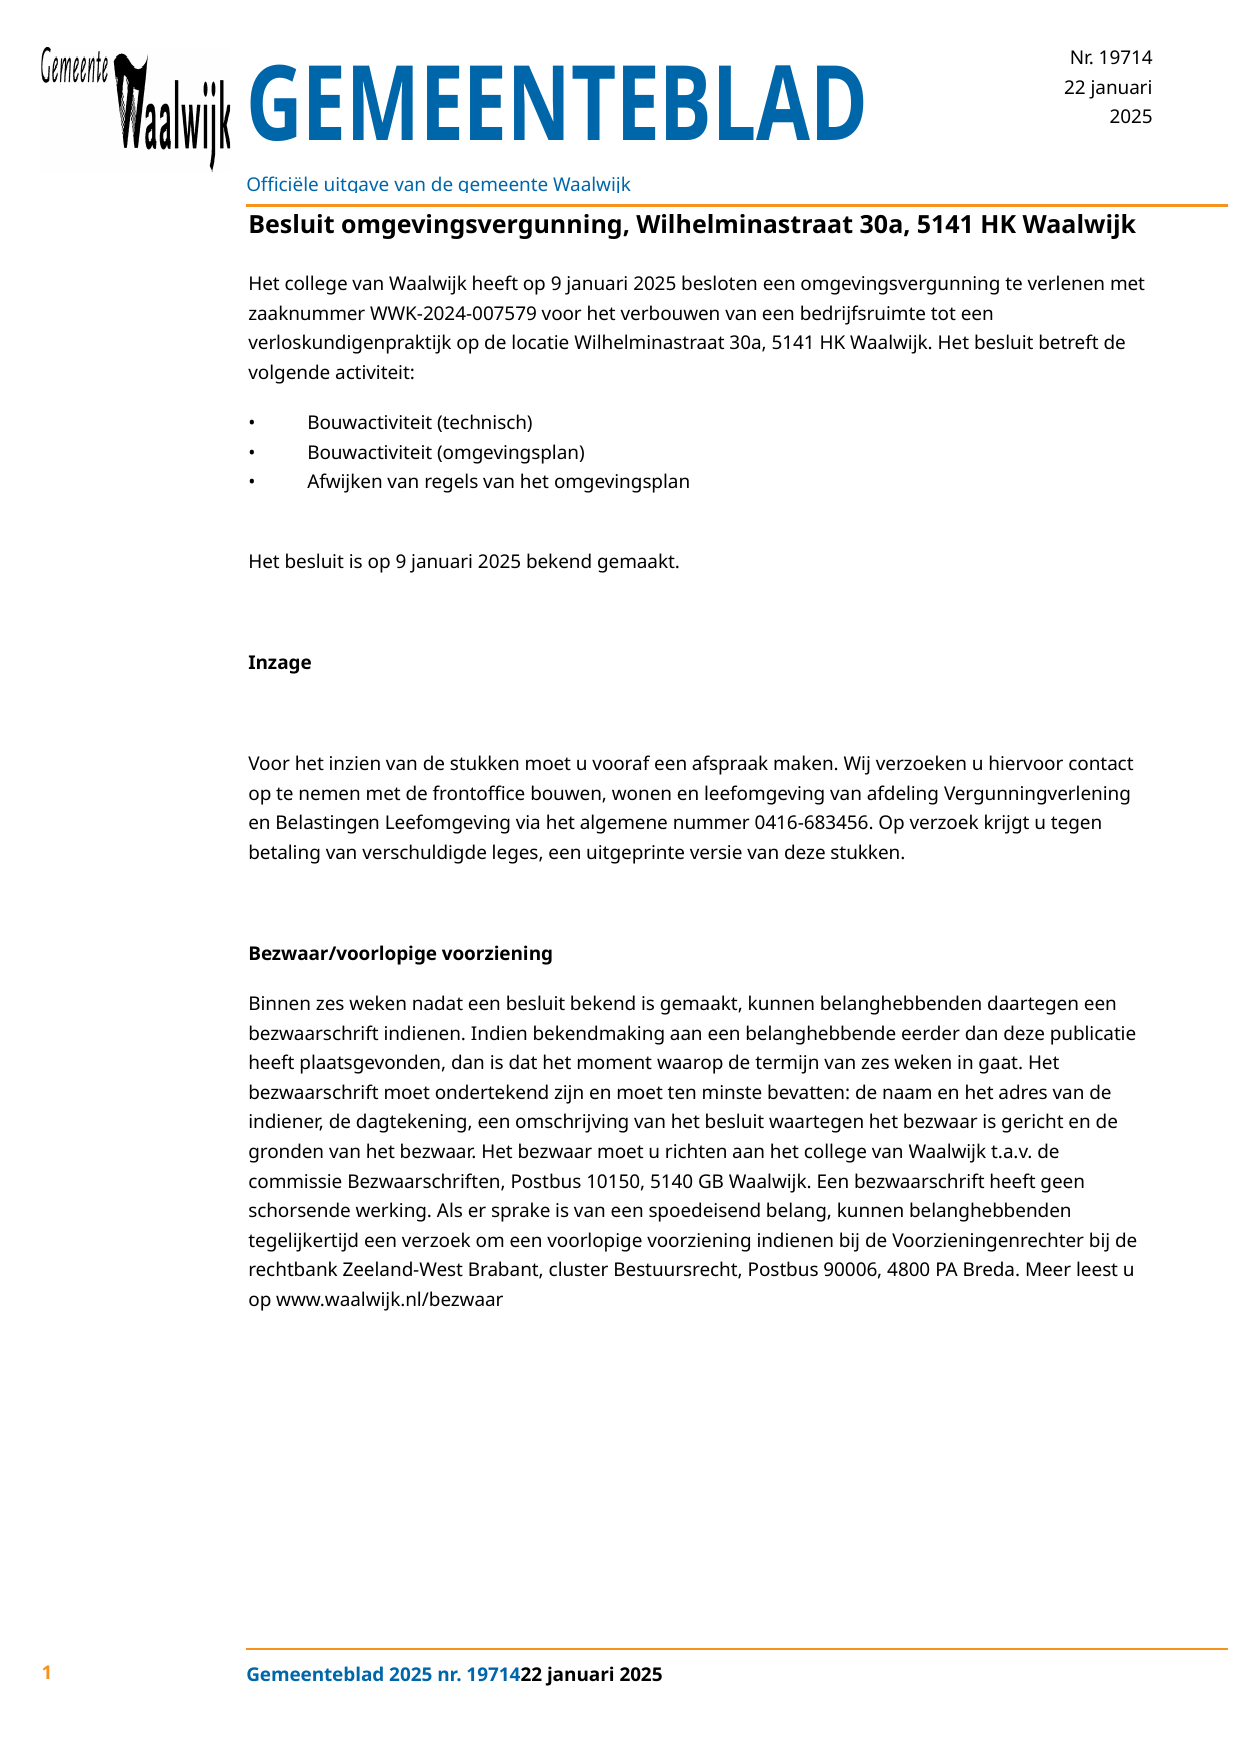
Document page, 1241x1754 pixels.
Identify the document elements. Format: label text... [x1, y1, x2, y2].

text Besluit omgevingsvergunning, Wilhelminastraat 30a, 5141 HK Waalwijk [248, 207, 1152, 241]
text Inzage [248, 649, 1152, 675]
text Binnen zes weken nadat een besluit bekend is gemaakt, kunnen belanghebbenden daartegen een bezwaarschrift indienen. Indien bekendmaking aan een belanghebbende eerder dan deze publicatie heeft plaatsgevonden, dan is dat het moment waarop de termijn van zes weken in gaat. Het bezwaarschrift moet ondertekend zijn en moet ten minste bevatten: de naam en het adres van de indiener, de dagtekening, een omschrijving van het besluit waartegen het bezwaar is gericht en de gronden van het bezwaar. Het bezwaar moet u richten aan het college van Waalwijk t.a.v. de commissie Bezwaarschriften, Postbus 10150, 5140 GB Waalwijk. Een bezwaarschrift heeft geen schorsende werking. Als er sprake is van een spoedeisend belang, kunnen belanghebbenden tegelijkertijd een verzoek om een voorlopige voorziening indienen bij de Voorzieningenrechter bij de rechtbank Zeeland-West Brabant, cluster Bestuursrecht, Postbus 90006, 4800 PA Breda. Meer leest u op www.waalwijk.nl/bezwaar [248, 990, 1152, 1312]
list Afwijken van regels van het omgevingsplan [248, 469, 1152, 494]
picture [41, 47, 231, 172]
text Bezwaar/voorlopige voorziening [248, 940, 1152, 966]
text Het college van Waalwijk heeft op 9 januari 2025 besloten een omgevingsvergunning te verlenen met zaaknummer WWK-2024-007579 voor het verbouwen van een bedrijfsruimte tot een verloskundigenpraktijk op de locatie Wilhelminastraat 30a, 5141 HK Waalwijk. Het besluit betreft de volgende activiteit: [248, 270, 1152, 385]
list Bouwactiviteit (omgevingsplan) [248, 439, 1152, 465]
text Voor het inzien van de stukken moet u vooraf een afspraak maken. Wij verzoeken u hiervoor contact op te nemen met de frontoffice bouwen, wonen en leefomgeving van afdeling Vergunningverlening en Belastingen Leefomgeving via het algemene nummer 0416-683456. Op verzoek krijgt u tegen betaling van verschuldigde leges, een uitgeprinte versie van deze stukken. [248, 750, 1152, 865]
list Bouwactiviteit (technisch) [248, 409, 1152, 435]
text Het besluit is op 9 januari 2025 bekend gemaakt. [248, 549, 1152, 574]
